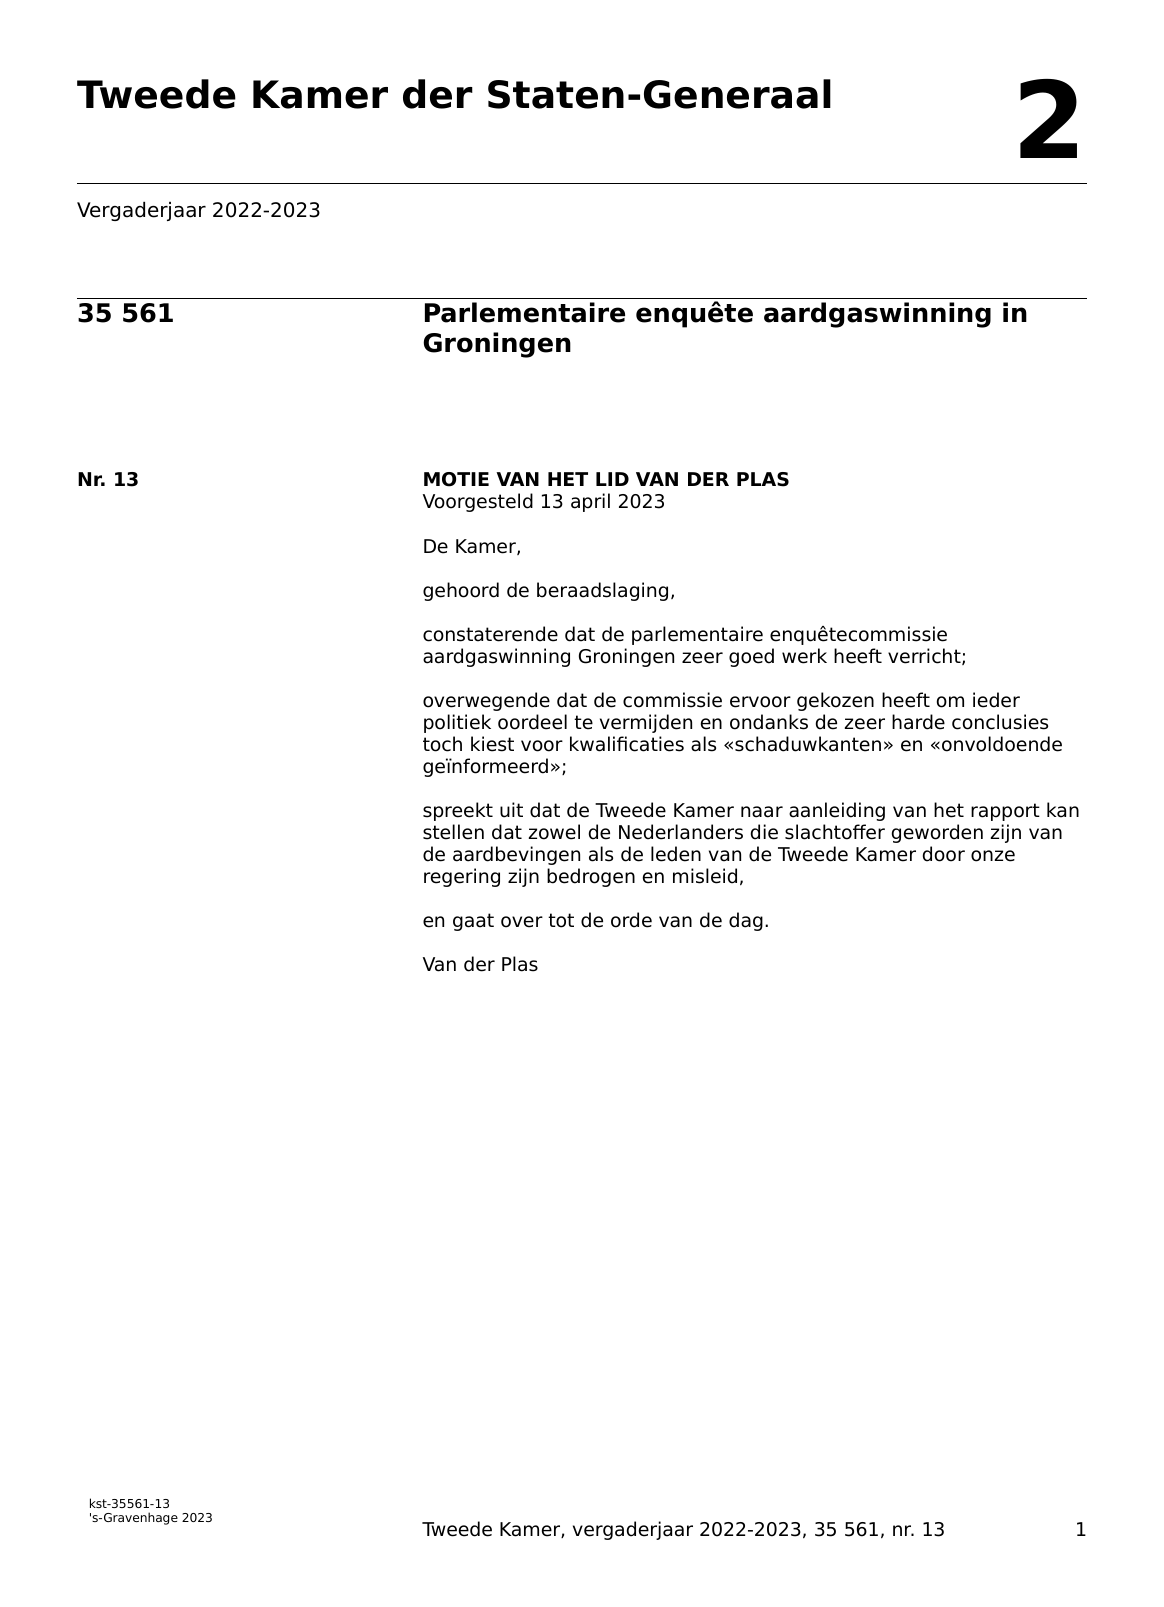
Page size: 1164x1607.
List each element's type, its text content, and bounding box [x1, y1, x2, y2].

text spreekt uit dat de Tweede Kamer naar aanleiding van het rapport kan stellen dat zowel de Nederlanders die slachtoffer geworden zijn van de aardbevingen als de leden van de Tweede Kamer door onze regering zijn bedrogen en misleid, [422, 800, 1087, 888]
text Van der Plas [422, 954, 1087, 976]
table_cell Vergaderjaar 2022-2023 [77, 184, 1087, 298]
text constaterende dat de parlementaire enquêtecommissie aardgaswinning Groningen zeer goed werk heeft verricht; [422, 624, 1087, 668]
text 's-Gravenhage 2023 [88, 1511, 323, 1525]
text Voorgesteld 13 april 2023 [422, 491, 1087, 513]
text De Kamer, [422, 536, 1087, 557]
text gehoord de beraadslaging, [422, 580, 1087, 602]
table_header Tweede Kamer der Staten-Generaal [77, 59, 886, 183]
subtitle 35 561 Parlementaire enquête aardgaswinning in Groningen [77, 299, 1087, 358]
subtitle Nr. 13 MOTIE VAN HET LID VAN DER PLAS [77, 469, 1087, 491]
text kst-35561-13 [88, 1497, 323, 1511]
text overwegende dat de commissie ervoor gekozen heeft om ieder politiek oordeel te vermijden en ondanks de zeer harde conclusies toch kiest voor kwalificaties als «schaduwkanten» en «onvoldoende geïnformeerd»; [422, 690, 1087, 778]
table_header 2 [886, 59, 1087, 183]
text en gaat over tot de orde van de dag. [422, 910, 1087, 932]
